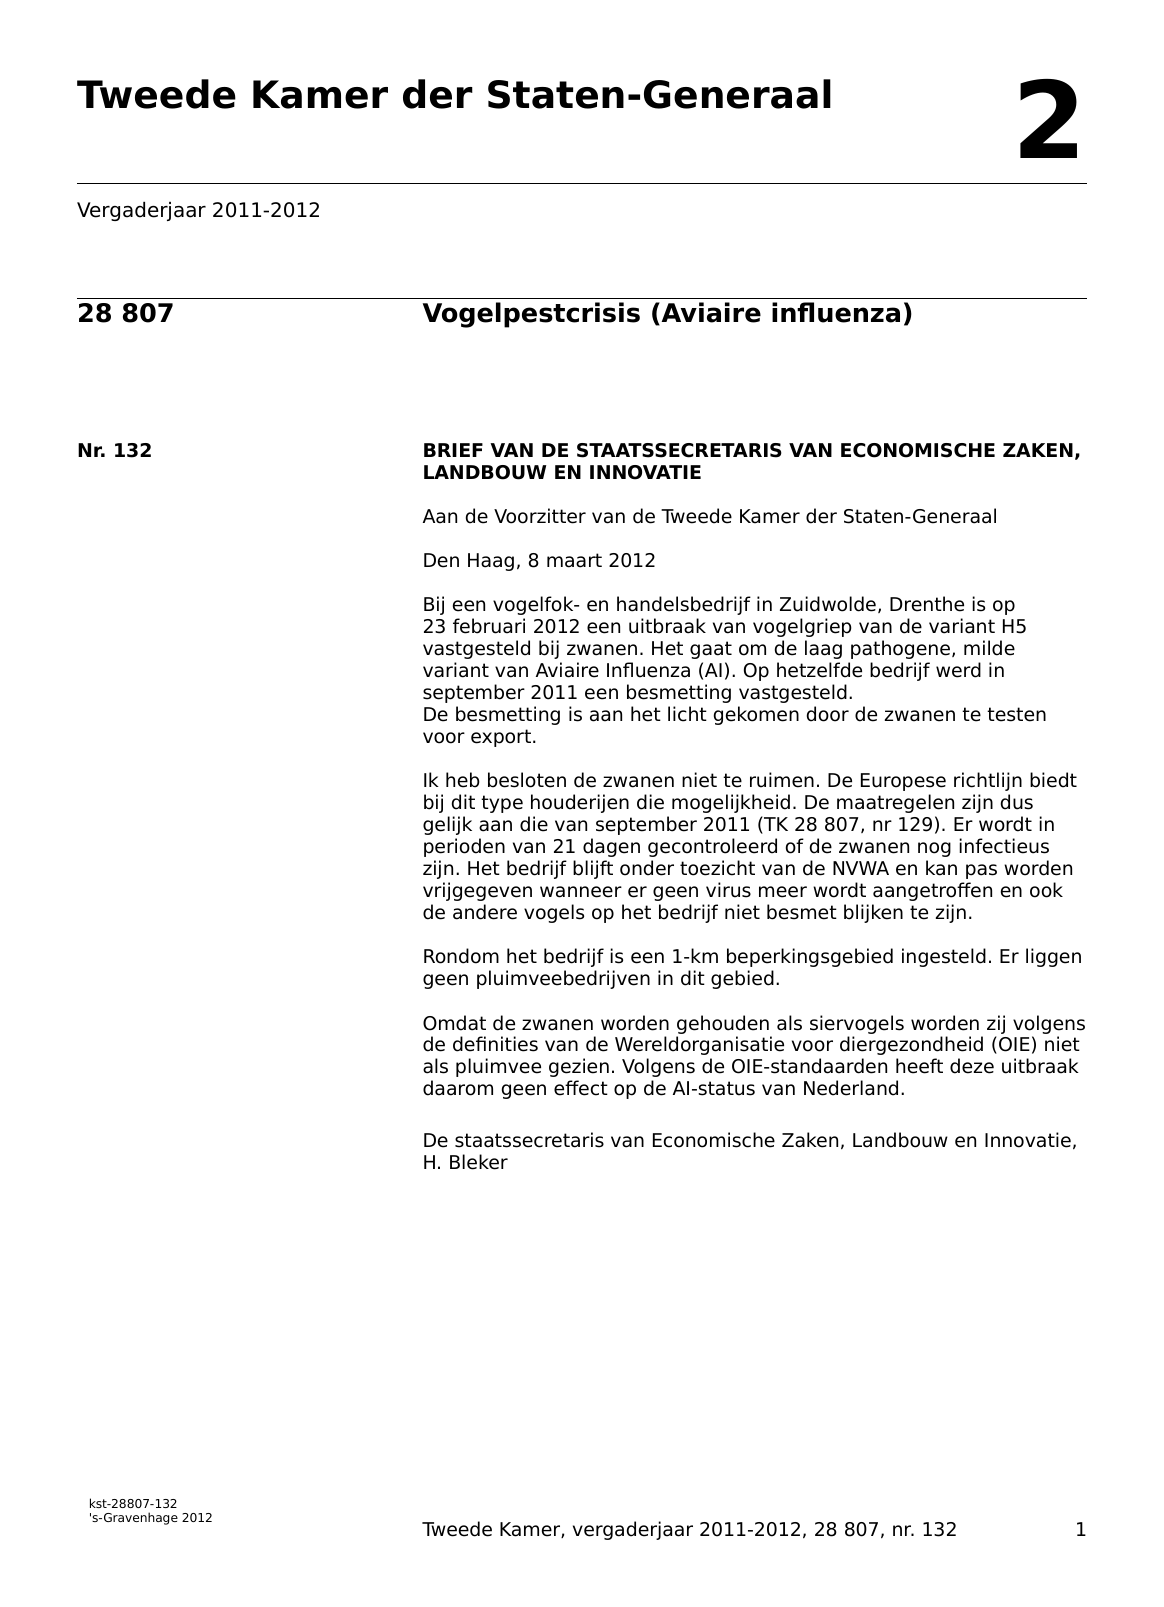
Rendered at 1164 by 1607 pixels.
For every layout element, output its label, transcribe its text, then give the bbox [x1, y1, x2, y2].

table_header Tweede Kamer der Staten-Generaal [77, 59, 886, 183]
text Aan de Voorzitter van de Tweede Kamer der Staten-Generaal [422, 506, 1087, 528]
text Den Haag, 8 maart 2012 [422, 550, 1087, 572]
subtitle 28 807 Vogelpestcrisis (Aviaire influenza) [77, 299, 1087, 329]
text De besmetting is aan het licht gekomen door de zwanen te testen voor export. [422, 704, 1087, 748]
subtitle Nr. 132 BRIEF VAN DE STAATSSECRETARIS VAN ECONOMISCHE ZAKEN, LANDBOUW EN INNOVATIE [77, 440, 1087, 484]
table_cell Vergaderjaar 2011-2012 [77, 184, 1087, 298]
text Omdat de zwanen worden gehouden als siervogels worden zij volgens de definities van de Wereldorganisatie voor diergezondheid (OIE) niet als pluimvee gezien. Volgens de OIE-standaarden heeft deze uitbraak daarom geen effect op de AI-status van Nederland. [422, 1012, 1087, 1100]
text Bij een vogelfok- en handelsbedrijf in Zuidwolde, Drenthe is op 23 februari 2012 een uitbraak van vogelgriep van de variant H5 vastgesteld bij zwanen. Het gaat om de laag pathogene, milde variant van Aviaire Influenza (AI). Op hetzelfde bedrijf werd in september 2011 een besmetting vastgesteld. [422, 594, 1087, 704]
text Rondom het bedrijf is een 1-km beperkingsgebied ingesteld. Er liggen geen pluimveebedrijven in dit gebied. [422, 946, 1087, 990]
table_header 2 [886, 59, 1087, 183]
text kst-28807-132 [88, 1497, 323, 1511]
text 's-Gravenhage 2012 [88, 1511, 323, 1525]
text De staatssecretaris van Economische Zaken, Landbouw en Innovatie, H. Bleker [422, 1130, 1087, 1174]
text Ik heb besloten de zwanen niet te ruimen. De Europese richtlijn biedt bij dit type houderijen die mogelijkheid. De maatregelen zijn dus gelijk aan die van september 2011 (TK 28 807, nr 129). Er wordt in perioden van 21 dagen gecontroleerd of de zwanen nog infectieus zijn. Het bedrijf blijft onder toezicht van de NVWA en kan pas worden vrijgegeven wanneer er geen virus meer wordt aangetroffen en ook de andere vogels op het bedrijf niet besmet blijken te zijn. [422, 770, 1087, 924]
